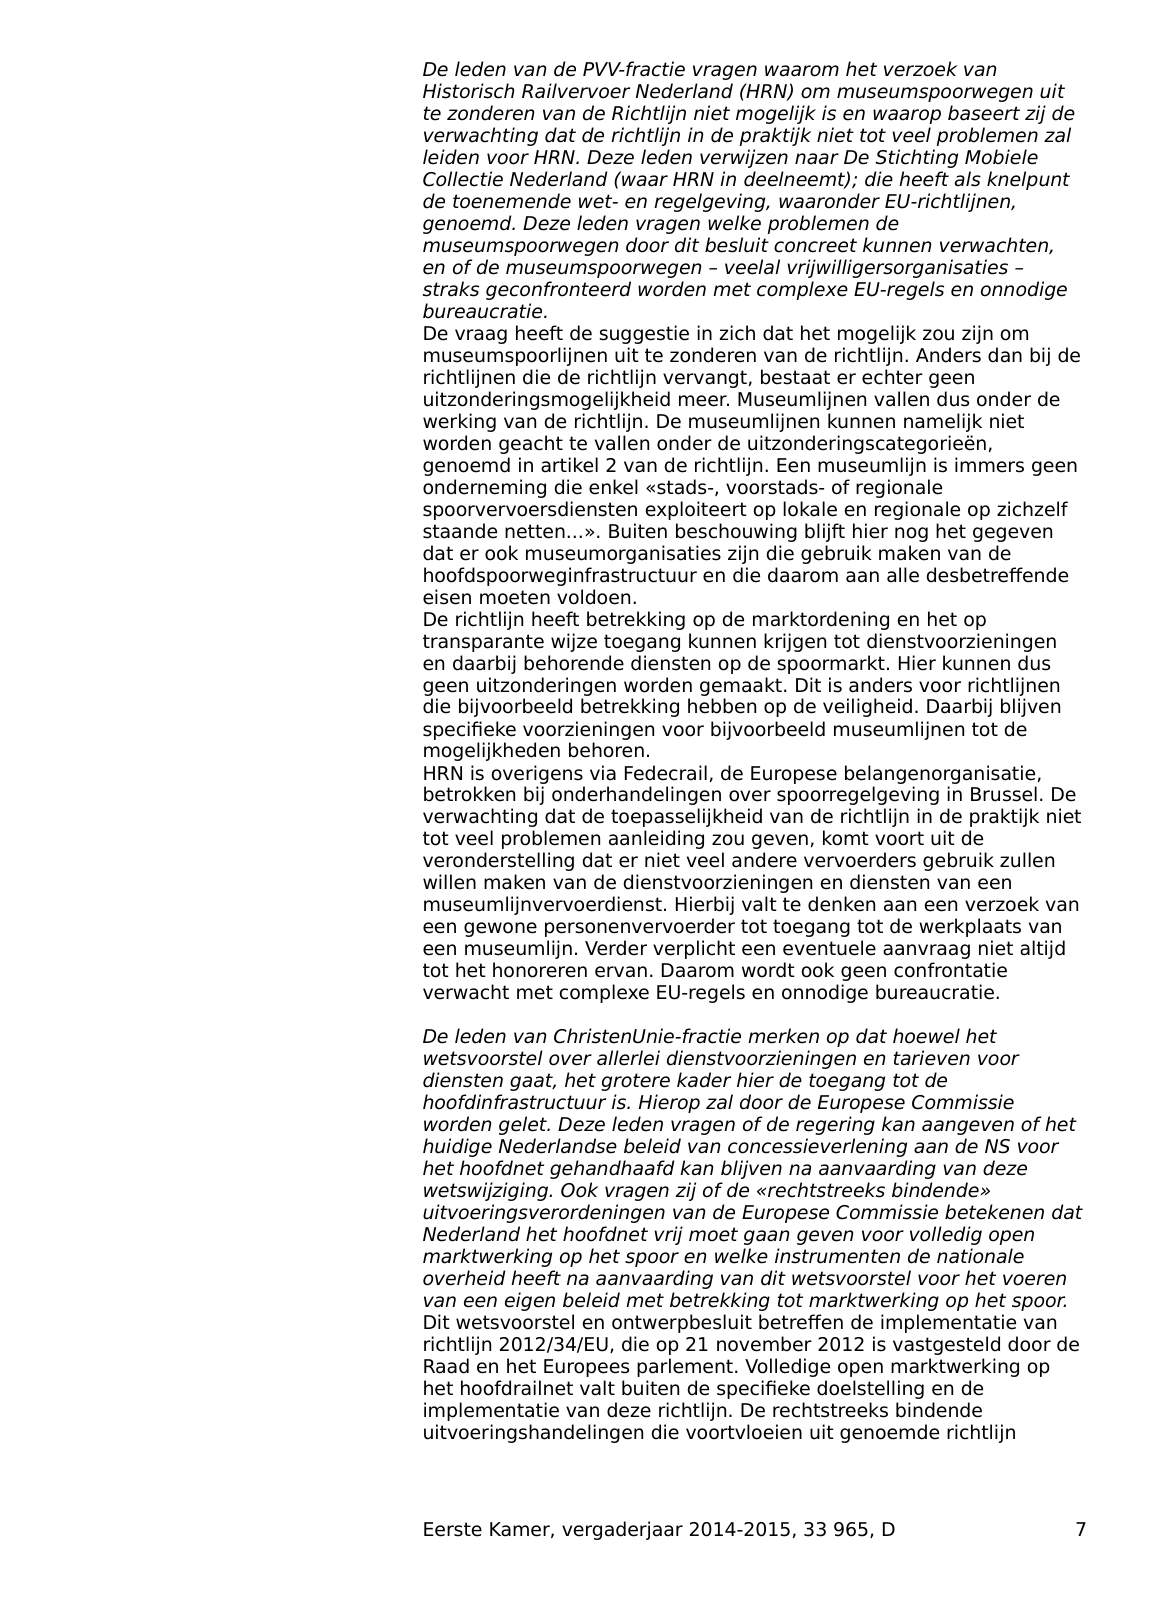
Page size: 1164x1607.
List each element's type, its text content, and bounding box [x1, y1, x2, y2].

text De leden van ChristenUnie-fractie merken op dat hoewel het wetsvoorstel over allerlei dienstvoorzieningen en tarieven voor diensten gaat, het grotere kader hier de toegang tot de hoofdinfrastructuur is. Hierop zal door de Europese Commissie worden gelet. Deze leden vragen of de regering kan aangeven of het huidige Nederlandse beleid van concessieverlening aan de NS voor het hoofdnet gehandhaafd kan blijven na aanvaarding van deze wetswijziging. Ook vragen zij of de «rechtstreeks bindende» uitvoeringsverordeningen van de Europese Commissie betekenen dat Nederland het hoofdnet vrij moet gaan geven voor volledig open marktwerking op het spoor en welke instrumenten de nationale overheid heeft na aanvaarding van dit wetsvoorstel voor het voeren van een eigen beleid met betrekking tot marktwerking op het spoor. [422, 1026, 1087, 1312]
text De leden van de PVV-fractie vragen waarom het verzoek van Historisch Railvervoer Nederland (HRN) om museumspoorwegen uit te zonderen van de Richtlijn niet mogelijk is en waarop baseert zij de verwachting dat de richtlijn in de praktijk niet tot veel problemen zal leiden voor HRN. Deze leden verwijzen naar De Stichting Mobiele Collectie Nederland (waar HRN in deelneemt); die heeft als knelpunt de toenemende wet- en regelgeving, waaronder EU-richtlijnen, genoemd. Deze leden vragen welke problemen de museumspoorwegen door dit besluit concreet kunnen verwachten, en of de museumspoorwegen – veelal vrijwilligersorganisaties – straks geconfronteerd worden met complexe EU-regels en onnodige bureaucratie. [422, 59, 1087, 323]
text De vraag heeft de suggestie in zich dat het mogelijk zou zijn om museumspoorlijnen uit te zonderen van de richtlijn. Anders dan bij de richtlijnen die de richtlijn vervangt, bestaat er echter geen uitzonderingsmogelijkheid meer. Museumlijnen vallen dus onder de werking van de richtlijn. De museumlijnen kunnen namelijk niet worden geacht te vallen onder de uitzonderingscategorieën, genoemd in artikel 2 van de richtlijn. Een museumlijn is immers geen onderneming die enkel «stads-, voorstads- of regionale spoorvervoersdiensten exploiteert op lokale en regionale op zichzelf staande netten...». Buiten beschouwing blijft hier nog het gegeven dat er ook museumorganisaties zijn die gebruik maken van de hoofdspoorweginfrastructuur en die daarom aan alle desbetreffende eisen moeten voldoen. [422, 323, 1087, 608]
text De richtlijn heeft betrekking op de marktordening en het op transparante wijze toegang kunnen krijgen tot dienstvoorzieningen en daarbij behorende diensten op de spoormarkt. Hier kunnen dus geen uitzonderingen worden gemaakt. Dit is anders voor richtlijnen die bijvoorbeeld betrekking hebben op de veiligheid. Daarbij blijven specifieke voorzieningen voor bijvoorbeeld museumlijnen tot de mogelijkheden behoren. [422, 608, 1087, 762]
text Dit wetsvoorstel en ontwerpbesluit betreffen de implementatie van richtlijn 2012/34/EU, die op 21 november 2012 is vastgesteld door de Raad en het Europees parlement. Volledige open marktwerking op het hoofdrailnet valt buiten de specifieke doelstelling en de implementatie van deze richtlijn. De rechtstreeks bindende uitvoeringshandelingen die voortvloeien uit genoemde richtlijn [422, 1312, 1087, 1444]
text HRN is overigens via Fedecrail, de Europese belangenorganisatie, betrokken bij onderhandelingen over spoorregelgeving in Brussel. De verwachting dat de toepasselijkheid van de richtlijn in de praktijk niet tot veel problemen aanleiding zou geven, komt voort uit de veronderstelling dat er niet veel andere vervoerders gebruik zullen willen maken van de dienstvoorzieningen en diensten van een museumlijnvervoerdienst. Hierbij valt te denken aan een verzoek van een gewone personenvervoerder tot toegang tot de werkplaats van een museumlijn. Verder verplicht een eventuele aanvraag niet altijd tot het honoreren ervan. Daarom wordt ook geen confrontatie verwacht met complexe EU-regels en onnodige bureaucratie. [422, 762, 1087, 1004]
